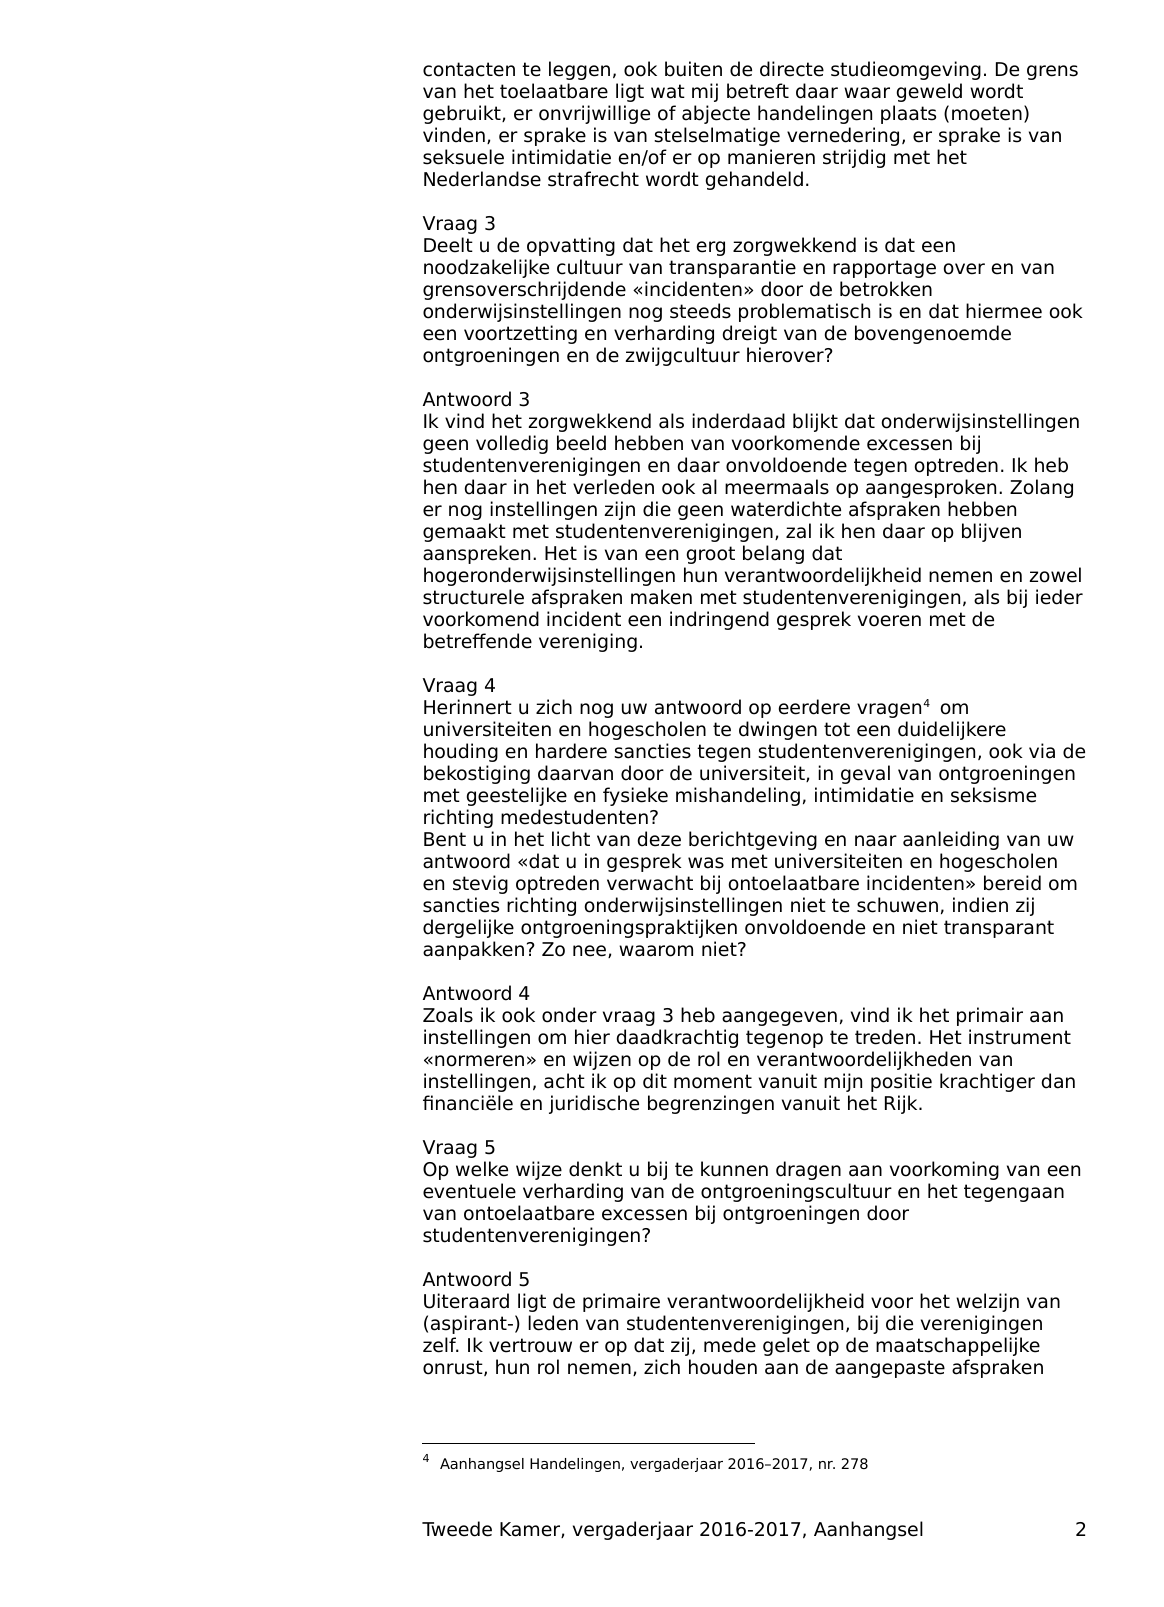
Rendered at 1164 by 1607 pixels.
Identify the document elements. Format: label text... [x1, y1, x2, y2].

text Vraag 3 [422, 213, 1087, 235]
text Vraag 4 [422, 675, 1087, 697]
text Deelt u de opvatting dat het erg zorgwekkend is dat een noodzakelijke cultuur van transparantie en rapportage over en van grensoverschrijdende «incidenten» door de betrokken onderwijsinstellingen nog steeds problematisch is en dat hiermee ook een voortzetting en verharding dreigt van de bovengenoemde ontgroeningen en de zwijgcultuur hierover? [422, 235, 1087, 367]
text Uiteraard ligt de primaire verantwoordelijkheid voor het welzijn van (aspirant-) leden van studentenverenigingen, bij die verenigingen zelf. Ik vertrouw er op dat zij, mede gelet op de maatschappelijke onrust, hun rol nemen, zich houden aan de aangepaste afspraken [422, 1291, 1087, 1379]
text Op welke wijze denkt u bij te kunnen dragen aan voorkoming van een eventuele verharding van de ontgroeningscultuur en het tegengaan van ontoelaatbare excessen bij ontgroeningen door studentenverenigingen? [422, 1159, 1087, 1247]
text Herinnert u zich nog uw antwoord op eerdere vragen om universiteiten en hogescholen te dwingen tot een duidelijkere houding en hardere sancties tegen studentenverenigingen, ook via de bekostiging daarvan door de universiteit, in geval van ontgroeningen met geestelijke en fysieke mishandeling, intimidatie en seksisme richting medestudenten? [422, 697, 1087, 829]
text Vraag 5 [422, 1137, 1087, 1159]
text Antwoord 4 [422, 983, 1087, 1005]
text Zoals ik ook onder vraag 3 heb aangegeven, vind ik het primair aan instellingen om hier daadkrachtig tegenop te treden. Het instrument «normeren» en wijzen op de rol en verantwoordelijkheden van instellingen, acht ik op dit moment vanuit mijn positie krachtiger dan financiële en juridische begrenzingen vanuit het Rijk. [422, 1005, 1087, 1115]
text Antwoord 5 [422, 1269, 1087, 1291]
text Antwoord 3 [422, 389, 1087, 411]
text Aanhangsel Handelingen, vergaderjaar 2016–2017, nr. 278 [422, 1452, 1087, 1474]
text Ik vind het zorgwekkend als inderdaad blijkt dat onderwijsinstellingen geen volledig beeld hebben van voorkomende excessen bij studentenverenigingen en daar onvoldoende tegen optreden. Ik heb hen daar in het verleden ook al meermaals op aangesproken. Zolang er nog instellingen zijn die geen waterdichte afspraken hebben gemaakt met studentenverenigingen, zal ik hen daar op blijven aanspreken. Het is van een groot belang dat hogeronderwijsinstellingen hun verantwoordelijkheid nemen en zowel structurele afspraken maken met studentenverenigingen, als bij ieder voorkomend incident een indringend gesprek voeren met de betreffende vereniging. [422, 411, 1087, 653]
text Bent u in het licht van deze berichtgeving en naar aanleiding van uw antwoord «dat u in gesprek was met universiteiten en hogescholen en stevig optreden verwacht bij ontoelaatbare incidenten» bereid om sancties richting onderwijsinstellingen niet te schuwen, indien zij dergelijke ontgroeningspraktijken onvoldoende en niet transparant aanpakken? Zo nee, waarom niet? [422, 829, 1087, 961]
text contacten te leggen, ook buiten de directe studieomgeving. De grens van het toelaatbare ligt wat mij betreft daar waar geweld wordt gebruikt, er onvrijwillige of abjecte handelingen plaats (moeten) vinden, er sprake is van stelselmatige vernedering, er sprake is van seksuele intimidatie en/of er op manieren strijdig met het Nederlandse strafrecht wordt gehandeld. [422, 59, 1087, 191]
